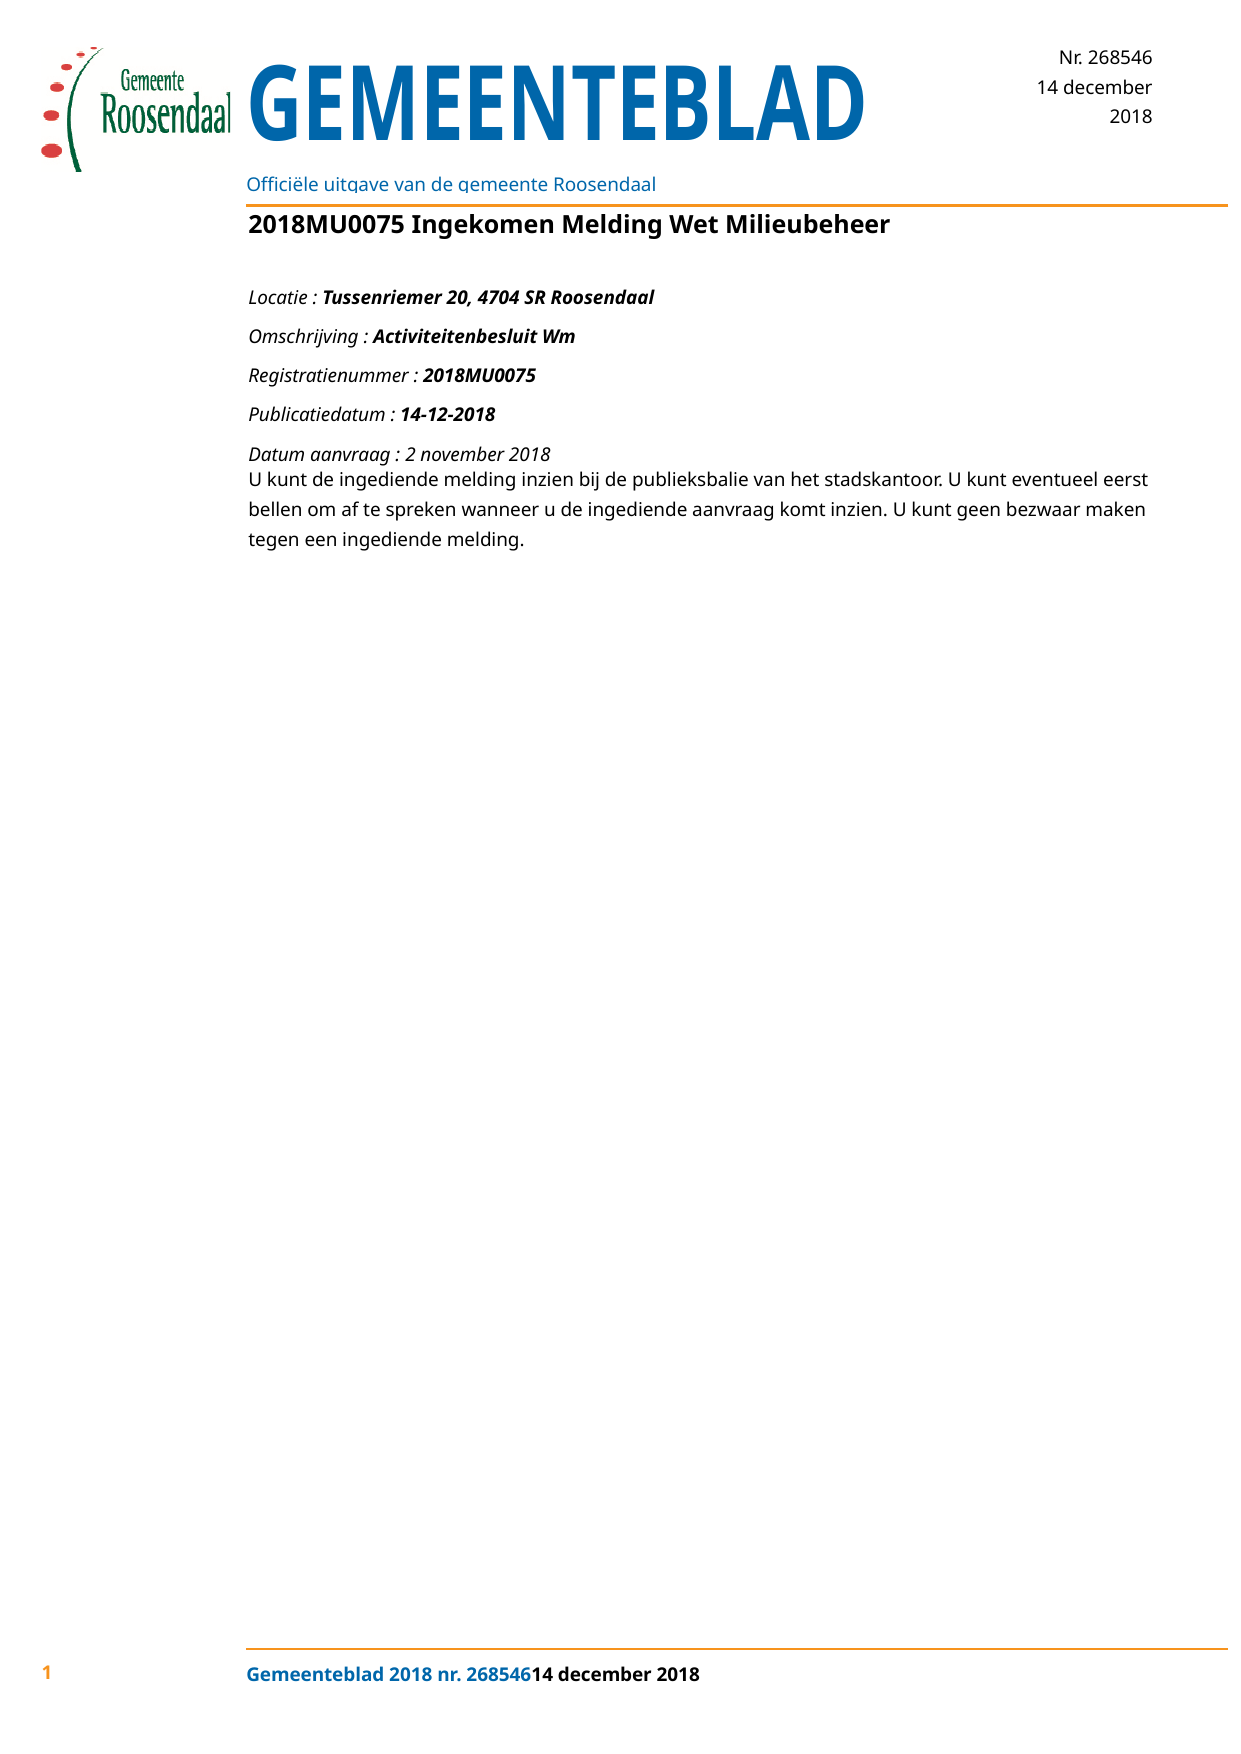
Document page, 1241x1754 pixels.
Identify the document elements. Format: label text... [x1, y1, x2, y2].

text 2018MU0075 Ingekomen Melding Wet Milieubeheer [248, 207, 1152, 241]
text Locatie : Tussenriemer 20, 4704 SR Roosendaal [248, 284, 1152, 309]
text Omschrijving : Activiteitenbesluit Wm [248, 323, 1152, 349]
text Publicatiedatum : 14-12-2018 [248, 402, 1152, 427]
text Registratienummer : 2018MU0075 [248, 362, 1152, 388]
text U kunt de ingediende melding inzien bij de publieksbalie van het stadskantoor. U kunt eventueel eerst bellen om af te spreken wanneer u de ingediende aanvraag komt inzien. U kunt geen bezwaar maken tegen een ingediende melding. [248, 467, 1152, 552]
text Datum aanvraag : 2 november 2018 [248, 441, 1152, 467]
picture [41, 47, 231, 172]
